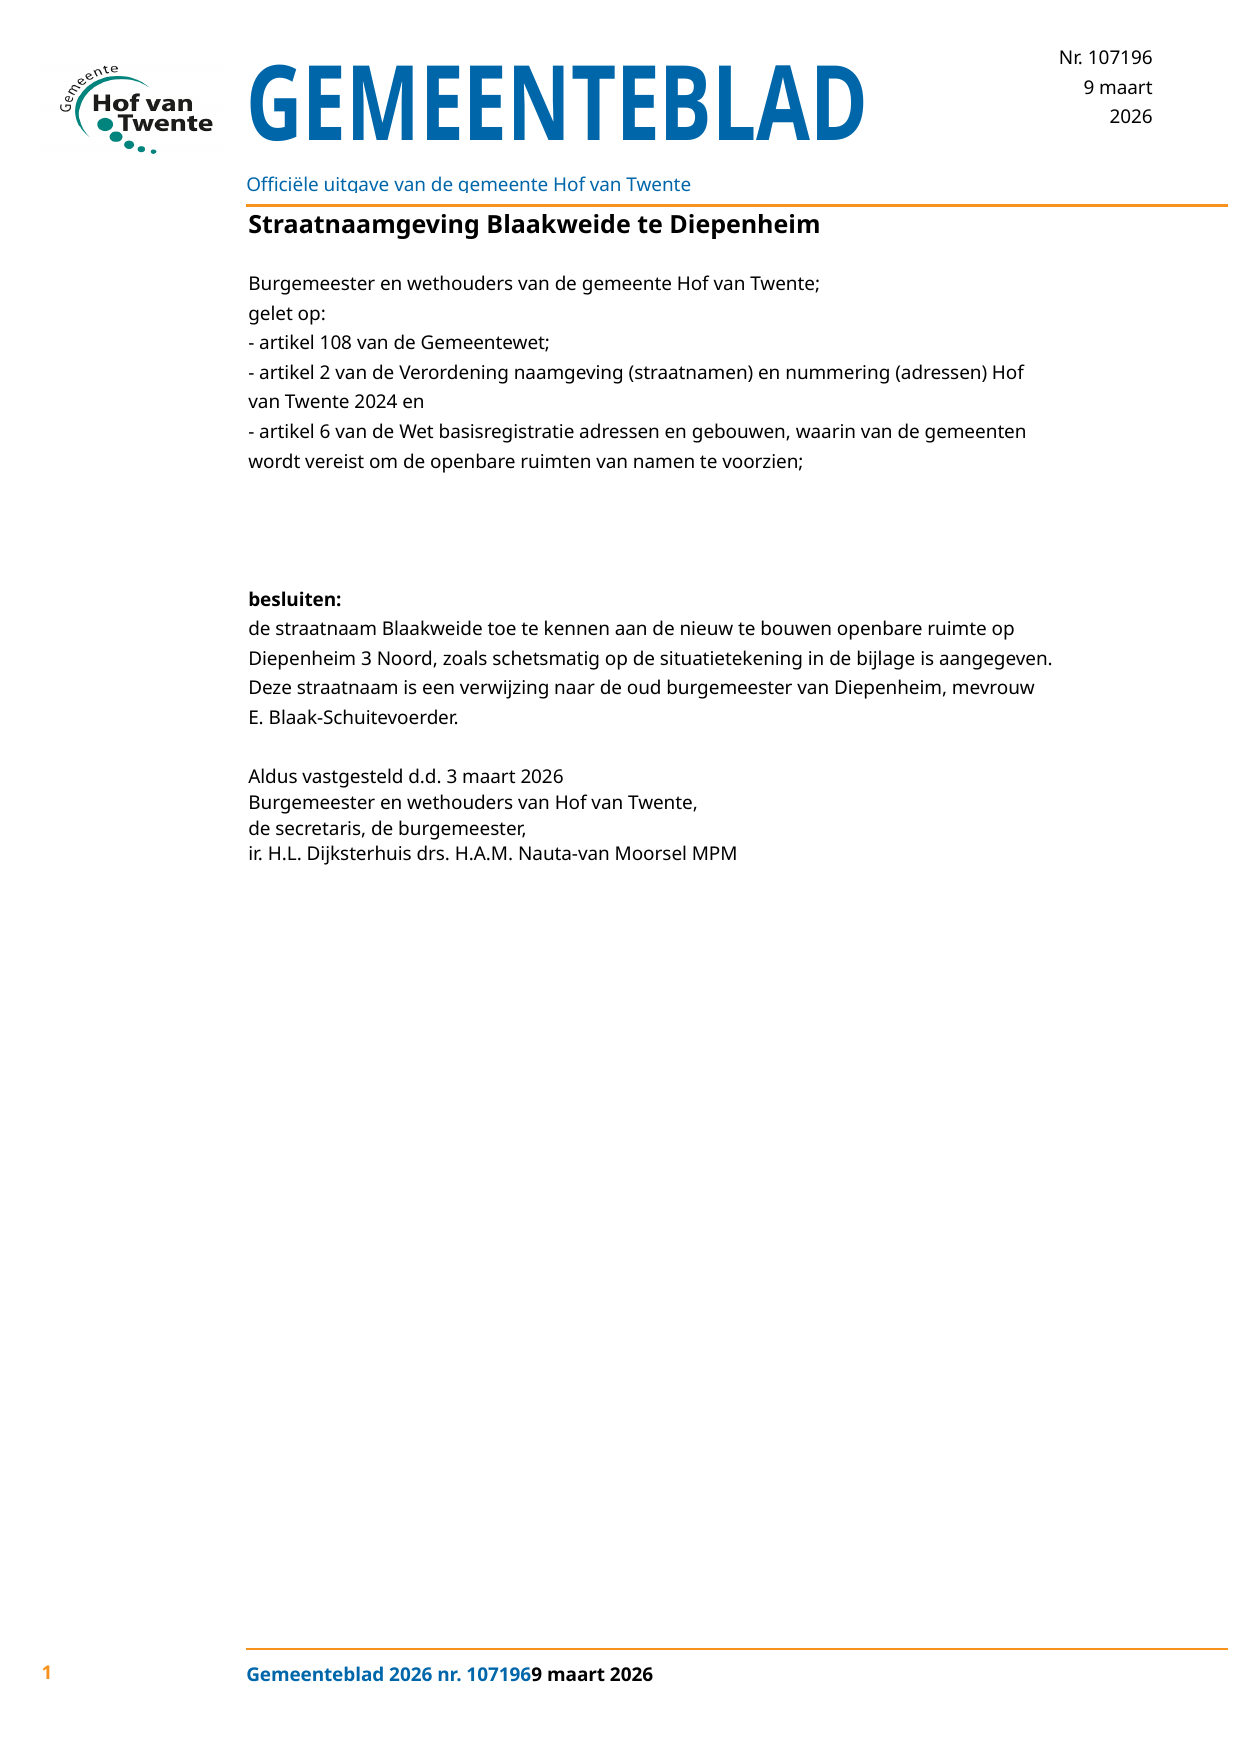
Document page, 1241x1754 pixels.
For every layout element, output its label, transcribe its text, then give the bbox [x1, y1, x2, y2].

text Aldus vastgesteld d.d. 3 maart 2026 [248, 763, 1152, 789]
text Diepenheim 3 Noord, zoals schetsmatig op de situatietekening in de bijlage is aangegeven. [248, 645, 1152, 671]
text - artikel 6 van de Wet basisregistratie adressen en gebouwen, waarin van de gemeenten [248, 418, 1152, 444]
text ir. H.L. Dijksterhuis drs. H.A.M. Nauta-van Moorsel MPM [248, 841, 1152, 866]
picture [41, 47, 231, 172]
text besluiten: [248, 586, 1152, 612]
text - artikel 2 van de Verordening naamgeving (straatnamen) en nummering (adressen) Hof [248, 359, 1152, 385]
text de secretaris, de burgemeester, [248, 815, 1152, 841]
text gelet op: [248, 300, 1152, 326]
text de straatnaam Blaakweide toe te kennen aan de nieuw te bouwen openbare ruimte op [248, 615, 1152, 641]
text E. Blaak-Schuitevoerder. [248, 704, 1152, 730]
text - artikel 108 van de Gemeentewet; [248, 329, 1152, 355]
text wordt vereist om de openbare ruimten van namen te voorzien; [248, 448, 1152, 473]
text Burgemeester en wethouders van Hof van Twente, [248, 789, 1152, 815]
text van Twente 2024 en [248, 389, 1152, 414]
text Burgemeester en wethouders van de gemeente Hof van Twente; [248, 270, 1152, 296]
text Deze straatnaam is een verwijzing naar de oud burgemeester van Diepenheim, mevrouw [248, 674, 1152, 700]
text Straatnaamgeving Blaakweide te Diepenheim [248, 207, 1152, 241]
